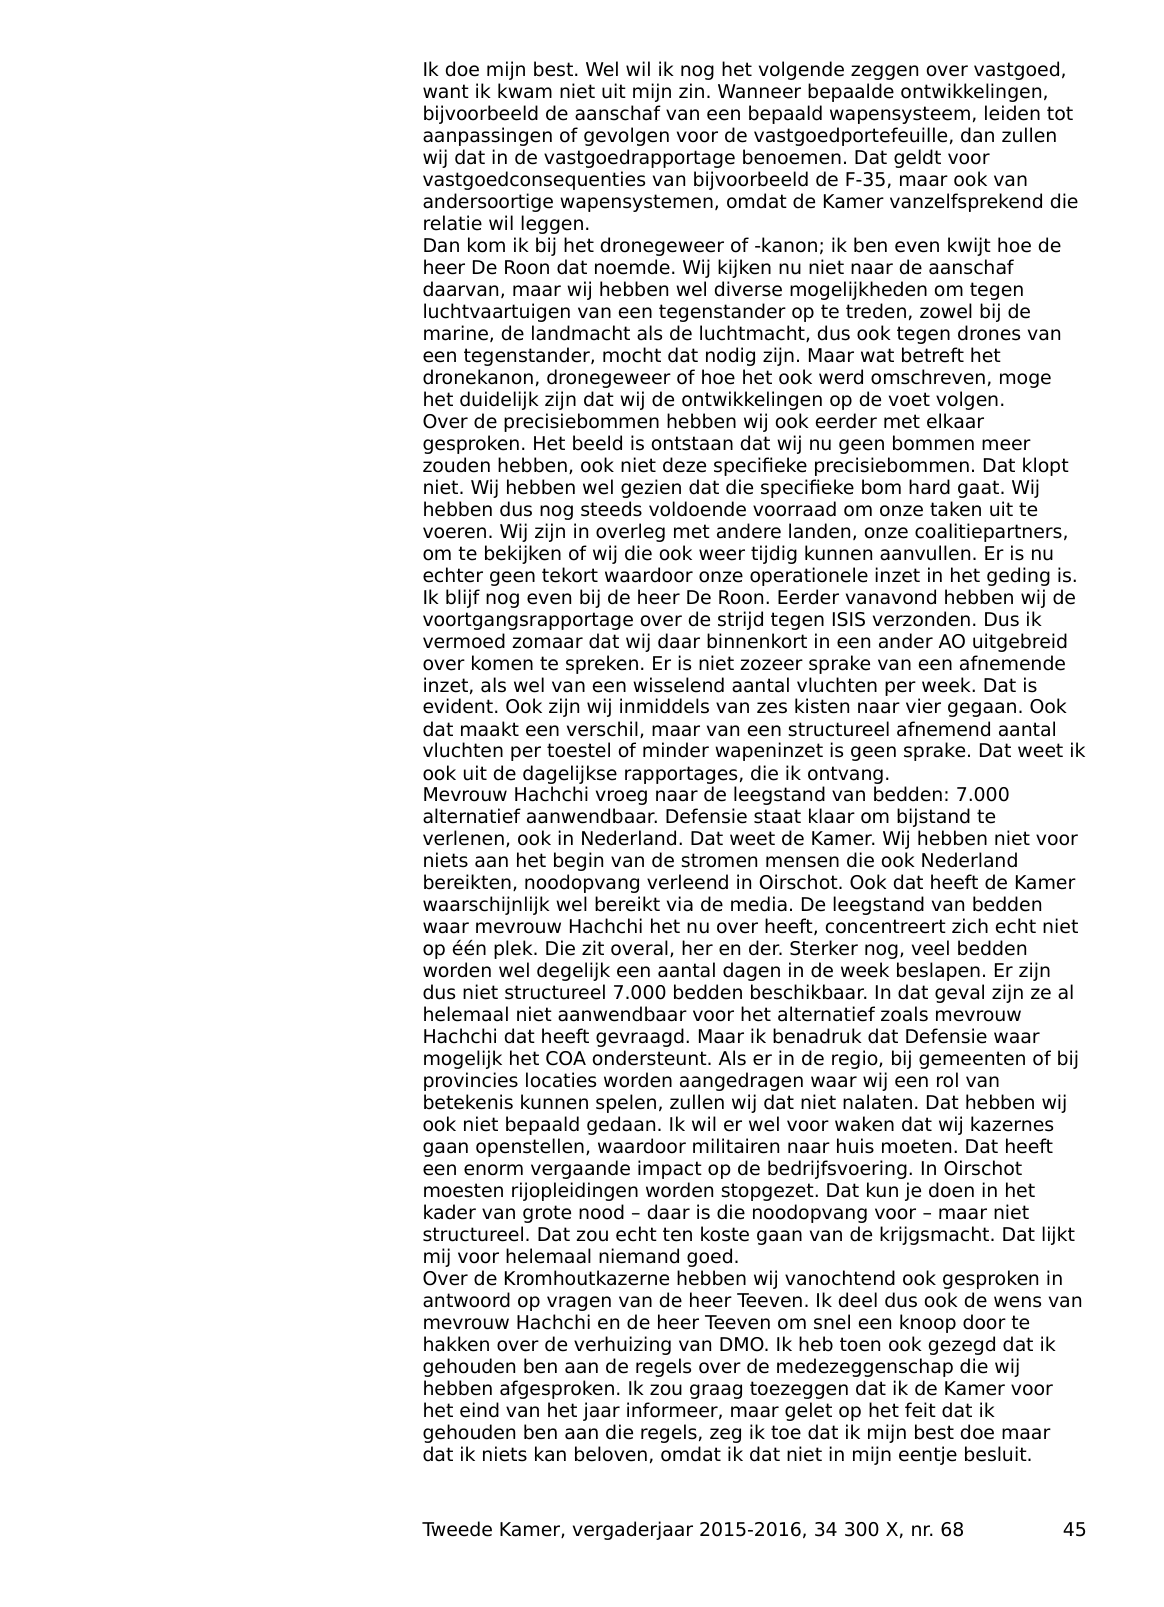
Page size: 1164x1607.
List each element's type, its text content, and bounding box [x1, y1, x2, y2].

text Ik doe mijn best. Wel wil ik nog het volgende zeggen over vastgoed, want ik kwam niet uit mijn zin. Wanneer bepaalde ontwikkelingen, bijvoorbeeld de aanschaf van een bepaald wapensysteem, leiden tot aanpassingen of gevolgen voor de vastgoedportefeuille, dan zullen wij dat in de vastgoedrapportage benoemen. Dat geldt voor vastgoedconsequenties van bijvoorbeeld de F-35, maar ook van andersoortige wapensystemen, omdat de Kamer vanzelfsprekend die relatie wil leggen. [422, 59, 1087, 235]
text Dan kom ik bij het dronegeweer of -kanon; ik ben even kwijt hoe de heer De Roon dat noemde. Wij kijken nu niet naar de aanschaf daarvan, maar wij hebben wel diverse mogelijkheden om tegen luchtvaartuigen van een tegenstander op te treden, zowel bij de marine, de landmacht als de luchtmacht, dus ook tegen drones van een tegenstander, mocht dat nodig zijn. Maar wat betreft het dronekanon, dronegeweer of hoe het ook werd omschreven, moge het duidelijk zijn dat wij de ontwikkelingen op de voet volgen. [422, 235, 1087, 411]
text Mevrouw Hachchi vroeg naar de leegstand van bedden: 7.000 alternatief aanwendbaar. Defensie staat klaar om bijstand te verlenen, ook in Nederland. Dat weet de Kamer. Wij hebben niet voor niets aan het begin van de stromen mensen die ook Nederland bereikten, noodopvang verleend in Oirschot. Ook dat heeft de Kamer waarschijnlijk wel bereikt via de media. De leegstand van bedden waar mevrouw Hachchi het nu over heeft, concentreert zich echt niet op één plek. Die zit overal, her en der. Sterker nog, veel bedden worden wel degelijk een aantal dagen in de week beslapen. Er zijn dus niet structureel 7.000 bedden beschikbaar. In dat geval zijn ze al helemaal niet aanwendbaar voor het alternatief zoals mevrouw Hachchi dat heeft gevraagd. Maar ik benadruk dat Defensie waar mogelijk het COA ondersteunt. Als er in de regio, bij gemeenten of bij provincies locaties worden aangedragen waar wij een rol van betekenis kunnen spelen, zullen wij dat niet nalaten. Dat hebben wij ook niet bepaald gedaan. Ik wil er wel voor waken dat wij kazernes gaan openstellen, waardoor militairen naar huis moeten. Dat heeft een enorm vergaande impact op de bedrijfsvoering. In Oirschot moesten rijopleidingen worden stopgezet. Dat kun je doen in het kader van grote nood – daar is die noodopvang voor – maar niet structureel. Dat zou echt ten koste gaan van de krijgsmacht. Dat lijkt mij voor helemaal niemand goed. [422, 784, 1087, 1268]
text Over de Kromhoutkazerne hebben wij vanochtend ook gesproken in antwoord op vragen van de heer Teeven. Ik deel dus ook de wens van mevrouw Hachchi en de heer Teeven om snel een knoop door te hakken over de verhuizing van DMO. Ik heb toen ook gezegd dat ik gehouden ben aan de regels over de medezeggenschap die wij hebben afgesproken. Ik zou graag toezeggen dat ik de Kamer voor het eind van het jaar informeer, maar gelet op het feit dat ik gehouden ben aan die regels, zeg ik toe dat ik mijn best doe maar dat ik niets kan beloven, omdat ik dat niet in mijn eentje besluit. [422, 1268, 1087, 1466]
text Over de precisiebommen hebben wij ook eerder met elkaar gesproken. Het beeld is ontstaan dat wij nu geen bommen meer zouden hebben, ook niet deze specifieke precisiebommen. Dat klopt niet. Wij hebben wel gezien dat die specifieke bom hard gaat. Wij hebben dus nog steeds voldoende voorraad om onze taken uit te voeren. Wij zijn in overleg met andere landen, onze coalitiepartners, om te bekijken of wij die ook weer tijdig kunnen aanvullen. Er is nu echter geen tekort waardoor onze operationele inzet in het geding is. [422, 411, 1087, 587]
text Ik blijf nog even bij de heer De Roon. Eerder vanavond hebben wij de voortgangsrapportage over de strijd tegen ISIS verzonden. Dus ik vermoed zomaar dat wij daar binnenkort in een ander AO uitgebreid over komen te spreken. Er is niet zozeer sprake van een afnemende inzet, als wel van een wisselend aantal vluchten per week. Dat is evident. Ook zijn wij inmiddels van zes kisten naar vier gegaan. Ook dat maakt een verschil, maar van een structureel afnemend aantal vluchten per toestel of minder wapeninzet is geen sprake. Dat weet ik ook uit de dagelijkse rapportages, die ik ontvang. [422, 587, 1087, 784]
